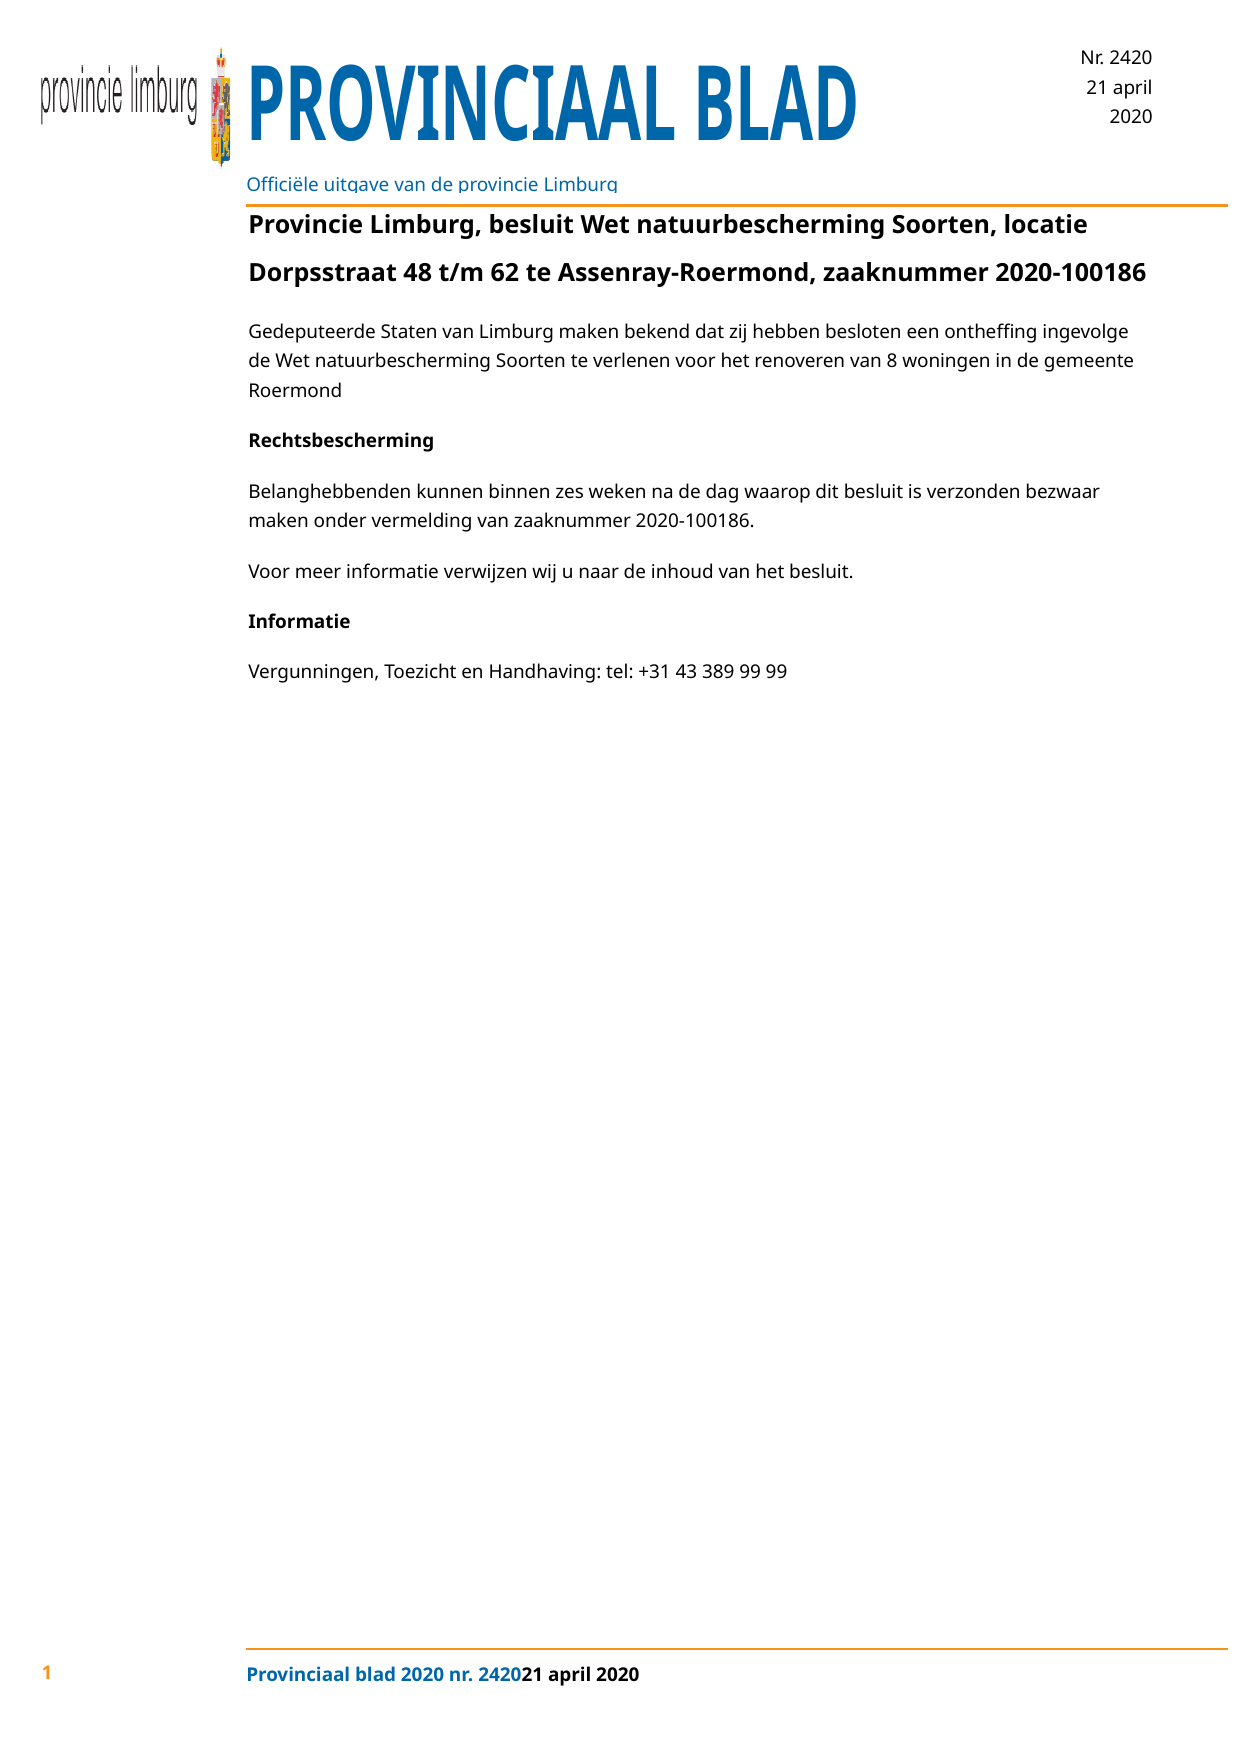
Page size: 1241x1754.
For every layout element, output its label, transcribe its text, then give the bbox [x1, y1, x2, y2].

text Provincie Limburg, besluit Wet natuurbescherming Soorten, locatie Dorpsstraat 48 t/m 62 te Assenray-Roermond, zaaknummer 2020-100186 [248, 207, 1152, 288]
text Informatie [248, 608, 1152, 634]
text Gedeputeerde Staten van Limburg maken bekend dat zij hebben besloten een ontheffing ingevolge de Wet natuurbescherming Soorten te verlenen voor het renoveren van 8 woningen in de gemeente Roermond [248, 318, 1152, 403]
picture [41, 47, 231, 172]
text Vergunningen, Toezicht en Handhaving: tel: +31 43 389 99 99 [248, 659, 1152, 684]
text Voor meer informatie verwijzen wij u naar de inhoud van het besluit. [248, 558, 1152, 584]
text Belanghebbenden kunnen binnen zes weken na de dag waarop dit besluit is verzonden bezwaar maken onder vermelding van zaaknummer 2020-100186. [248, 478, 1152, 533]
text Rechtsbescherming [248, 427, 1152, 453]
